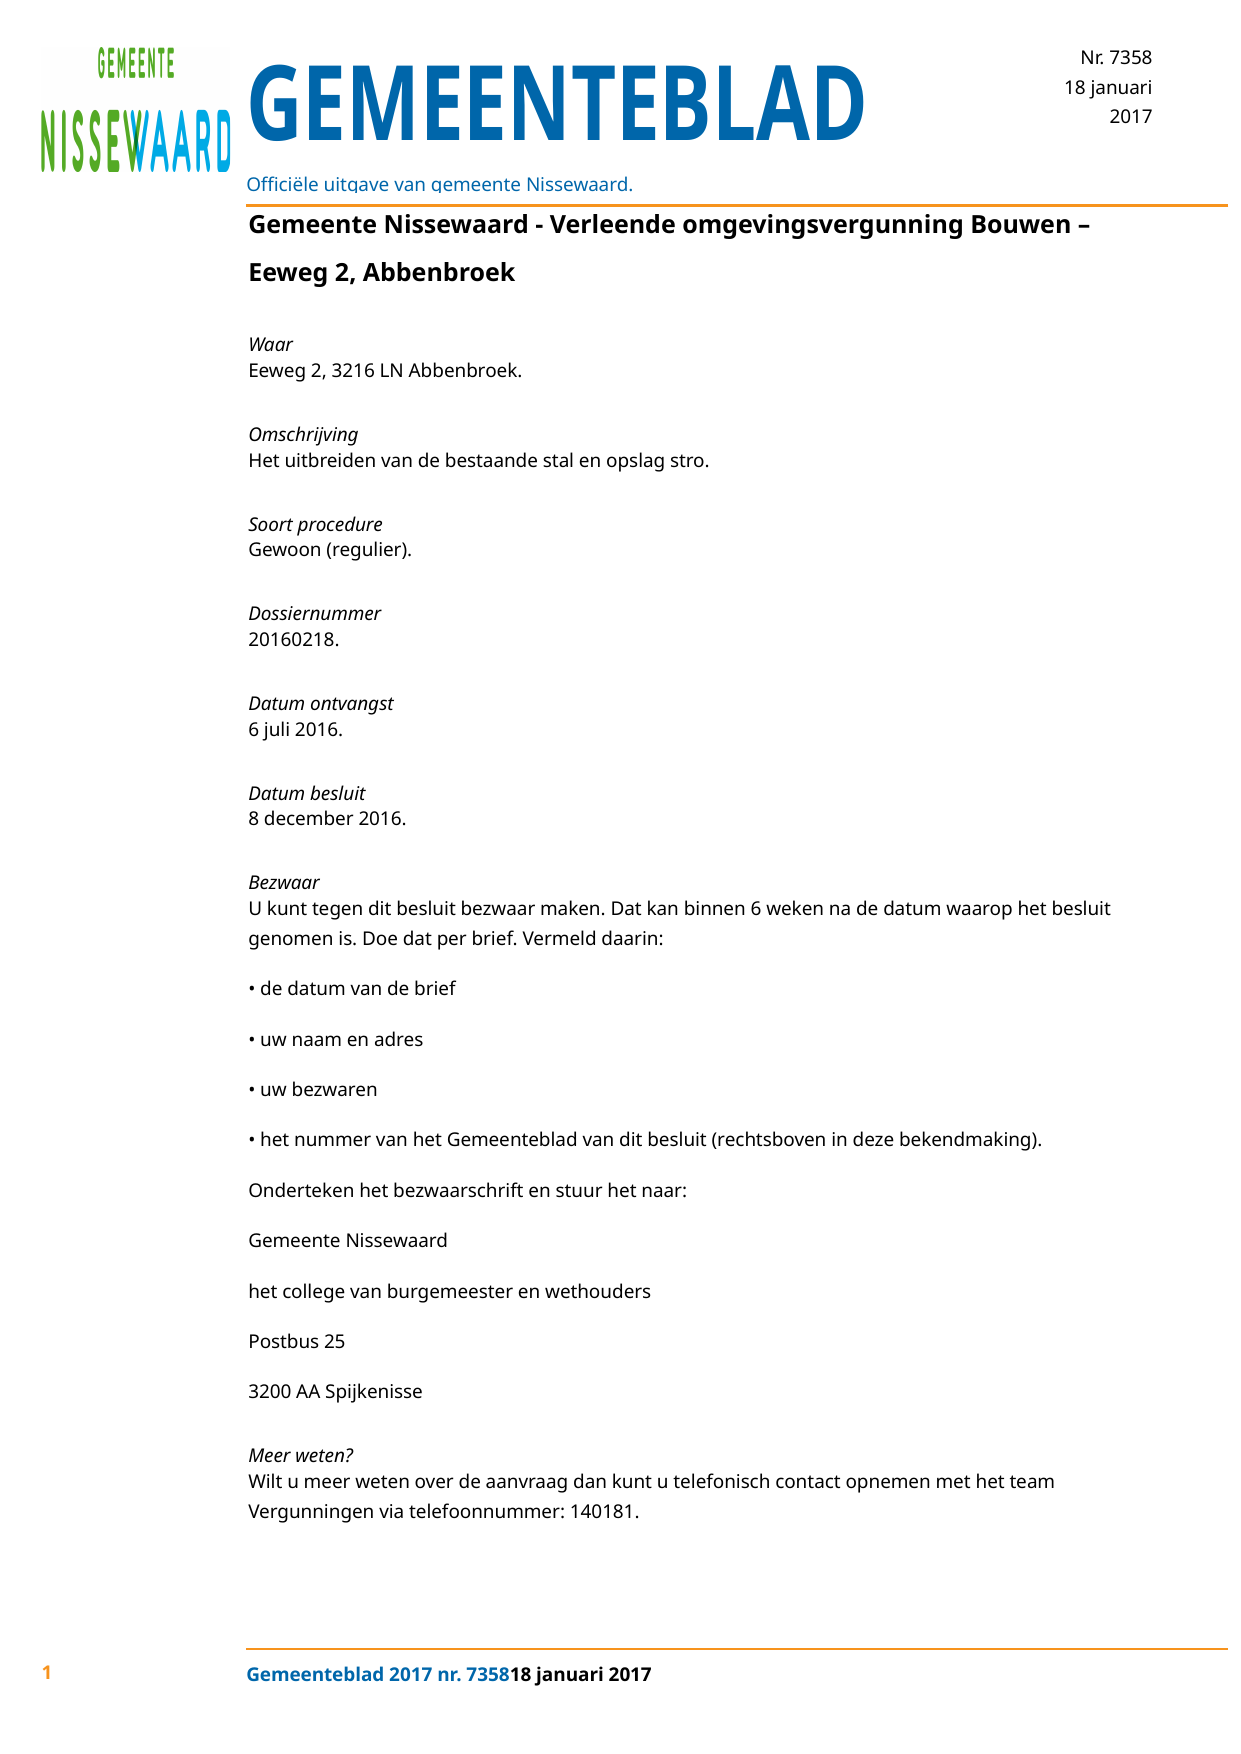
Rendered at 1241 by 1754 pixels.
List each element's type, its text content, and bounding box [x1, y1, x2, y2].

text • het nummer van het Gemeenteblad van dit besluit (rechtsboven in deze bekendmaking). [248, 1127, 1152, 1152]
picture [201, 122, 206, 138]
picture [200, 151, 206, 172]
text Postbus 25 [248, 1328, 1152, 1354]
text Bezwaar [248, 869, 1152, 895]
picture [41, 47, 231, 172]
text 8 december 2016. [248, 806, 1152, 831]
text Datum ontvangst [248, 690, 1152, 716]
text Dossiernummer [248, 601, 1152, 626]
text Meer weten? [248, 1443, 1152, 1468]
text U kunt tegen dit besluit bezwaar maken. Dat kan binnen 6 weken na de datum waarop het besluit genomen is. Doe dat per brief. Vermeld daarin: [248, 895, 1152, 951]
picture [154, 157, 165, 172]
text 3200 AA Spijkenisse [248, 1379, 1152, 1404]
text Waar [248, 331, 1152, 357]
text 6 juli 2016. [248, 716, 1152, 742]
picture [176, 157, 187, 172]
text het college van burgemeester en wethouders [248, 1278, 1152, 1303]
text Gemeente Nissewaard [248, 1227, 1152, 1253]
picture [222, 122, 227, 160]
text Het uitbreiden van de bestaande stal en opslag stro. [248, 447, 1152, 473]
text Wilt u meer weten over de aanvraag dan kunt u telefonisch contact opnemen met het team Vergunningen via telefoonnummer: 140181. [248, 1468, 1152, 1524]
text Gemeente Nissewaard - Verleende omgevingsvergunning Bouwen – Eeweg 2, Abbenbroek [248, 207, 1152, 288]
text 20160218. [248, 626, 1152, 652]
text • uw bezwaren [248, 1076, 1152, 1102]
text Gewoon (regulier). [248, 537, 1152, 562]
text • de datum van de brief [248, 975, 1152, 1001]
text Omschrijving [248, 421, 1152, 447]
text Onderteken het bezwaarschrift en stuur het naar: [248, 1177, 1152, 1203]
text Datum besluit [248, 780, 1152, 806]
text Soort procedure [248, 511, 1152, 537]
text • uw naam en adres [248, 1026, 1152, 1051]
text Eeweg 2, 3216 LN Abbenbroek. [248, 357, 1152, 383]
